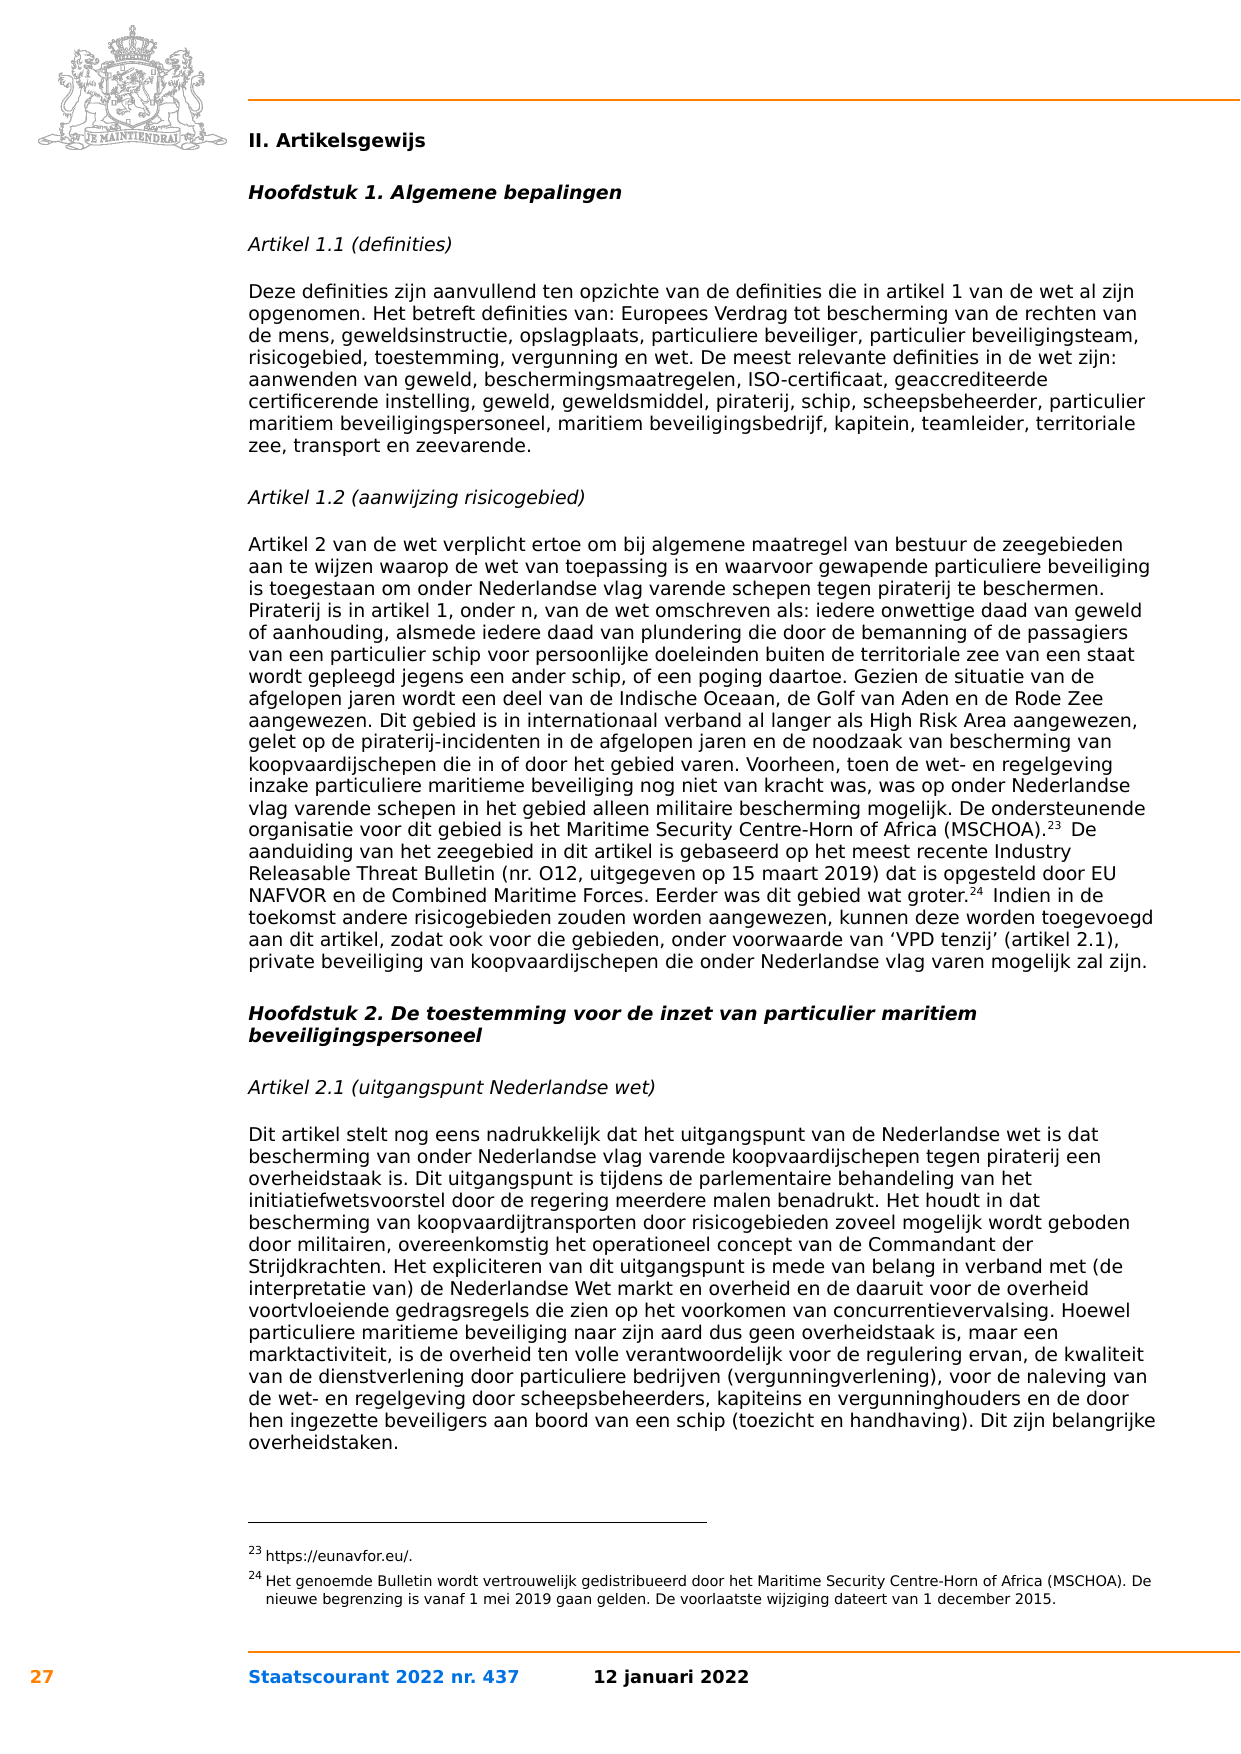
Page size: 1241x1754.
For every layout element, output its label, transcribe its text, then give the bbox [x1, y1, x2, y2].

text Artikel 2 van de wet verplicht ertoe om bij algemene maatregel van bestuur de zeegebieden aan te wijzen waarop de wet van toepassing is en waarvoor gewapende particuliere beveiliging is toegestaan om onder Nederlandse vlag varende schepen tegen piraterij te beschermen. Piraterij is in artikel 1, onder n, van de wet omschreven als: iedere onwettige daad van geweld of aanhouding, alsmede iedere daad van plundering die door de bemanning of de passagiers van een particulier schip voor persoonlijke doeleinden buiten de territoriale zee van een staat wordt gepleegd jegens een ander schip, of een poging daartoe. Gezien de situatie van de afgelopen jaren wordt een deel van de Indische Oceaan, de Golf van Aden en de Rode Zee aangewezen. Dit gebied is in internationaal verband al langer als High Risk Area aangewezen, gelet op de piraterij-incidenten in de afgelopen jaren en de noodzaak van bescherming van koopvaardijschepen die in of door het gebied varen. Voorheen, toen de wet- en regelgeving inzake particuliere maritieme beveiliging nog niet van kracht was, was op onder Nederlandse vlag varende schepen in het gebied alleen militaire bescherming mogelijk. De ondersteunende organisatie voor dit gebied is het Maritime Security Centre-Horn of Africa (MSCHOA). De aanduiding van het zeegebied in dit artikel is gebaseerd op het meest recente Industry Releasable Threat Bulletin (nr. O12, uitgegeven op 15 maart 2019) dat is opgesteld door EU NAFVOR en de Combined Maritime Forces. Eerder was dit gebied wat groter. Indien in de toekomst andere risicogebieden zouden worden aangewezen, kunnen deze worden toegevoegd aan dit artikel, zodat ook voor die gebieden, onder voorwaarde van ‘VPD tenzij’ (artikel 2.1), private beveiliging van koopvaardijschepen die onder Nederlandse vlag varen mogelijk zal zijn. [248, 534, 1163, 973]
subtitle Artikel 1.2 (aanwijzing risicogebied) [248, 487, 1163, 509]
subtitle II. Artikelsgewijs [248, 130, 1163, 152]
text Deze definities zijn aanvullend ten opzichte van de definities die in artikel 1 van de wet al zijn opgenomen. Het betreft definities van: Europees Verdrag tot bescherming van de rechten van de mens, geweldsinstructie, opslagplaats, particuliere beveiliger, particulier beveiligingsteam, risicogebied, toestemming, vergunning en wet. De meest relevante definities in de wet zijn: aanwenden van geweld, beschermingsmaatregelen, ISO-certificaat, geaccrediteerde certificerende instelling, geweld, geweldsmiddel, piraterij, schip, scheepsbeheerder, particulier maritiem beveiligingspersoneel, maritiem beveiligingsbedrijf, kapitein, teamleider, territoriale zee, transport en zeevarende. [248, 281, 1163, 457]
text https://eunavfor.eu/. [248, 1544, 1163, 1566]
text Dit artikel stelt nog eens nadrukkelijk dat het uitgangspunt van de Nederlandse wet is dat bescherming van onder Nederlandse vlag varende koopvaardijschepen tegen piraterij een overheidstaak is. Dit uitgangspunt is tijdens de parlementaire behandeling van het initiatiefwetsvoorstel door de regering meerdere malen benadrukt. Het houdt in dat bescherming van koopvaardijtransporten door risicogebieden zoveel mogelijk wordt geboden door militairen, overeenkomstig het operationeel concept van de Commandant der Strijdkrachten. Het expliciteren van dit uitgangspunt is mede van belang in verband met (de interpretatie van) de Nederlandse Wet markt en overheid en de daaruit voor de overheid voortvloeiende gedragsregels die zien op het voorkomen van concurrentievervalsing. Hoewel particuliere maritieme beveiliging naar zijn aard dus geen overheidstaak is, maar een marktactiviteit, is de overheid ten volle verantwoordelijk voor de regulering ervan, de kwaliteit van de dienstverlening door particuliere bedrijven (vergunningverlening), voor de naleving van de wet- en regelgeving door scheepsbeheerders, kapiteins en vergunninghouders en de door hen ingezette beveiligers aan boord van een schip (toezicht en handhaving). Dit zijn belangrijke overheidstaken. [248, 1124, 1163, 1454]
subtitle Hoofdstuk 1. Algemene bepalingen [248, 182, 1163, 204]
picture [38, 25, 227, 150]
subtitle Hoofdstuk 2. De toestemming voor de inzet van particulier maritiem beveiligingspersoneel [248, 1003, 1163, 1047]
text Het genoemde Bulletin wordt vertrouwelijk gedistribueerd door het Maritime Security Centre-Horn of Africa (MSCHOA). De nieuwe begrenzing is vanaf 1 mei 2019 gaan gelden. De voorlaatste wijziging dateert van 1 december 2015. [248, 1569, 1163, 1608]
subtitle Artikel 2.1 (uitgangspunt Nederlandse wet) [248, 1077, 1163, 1099]
subtitle Artikel 1.1 (definities) [248, 234, 1163, 256]
